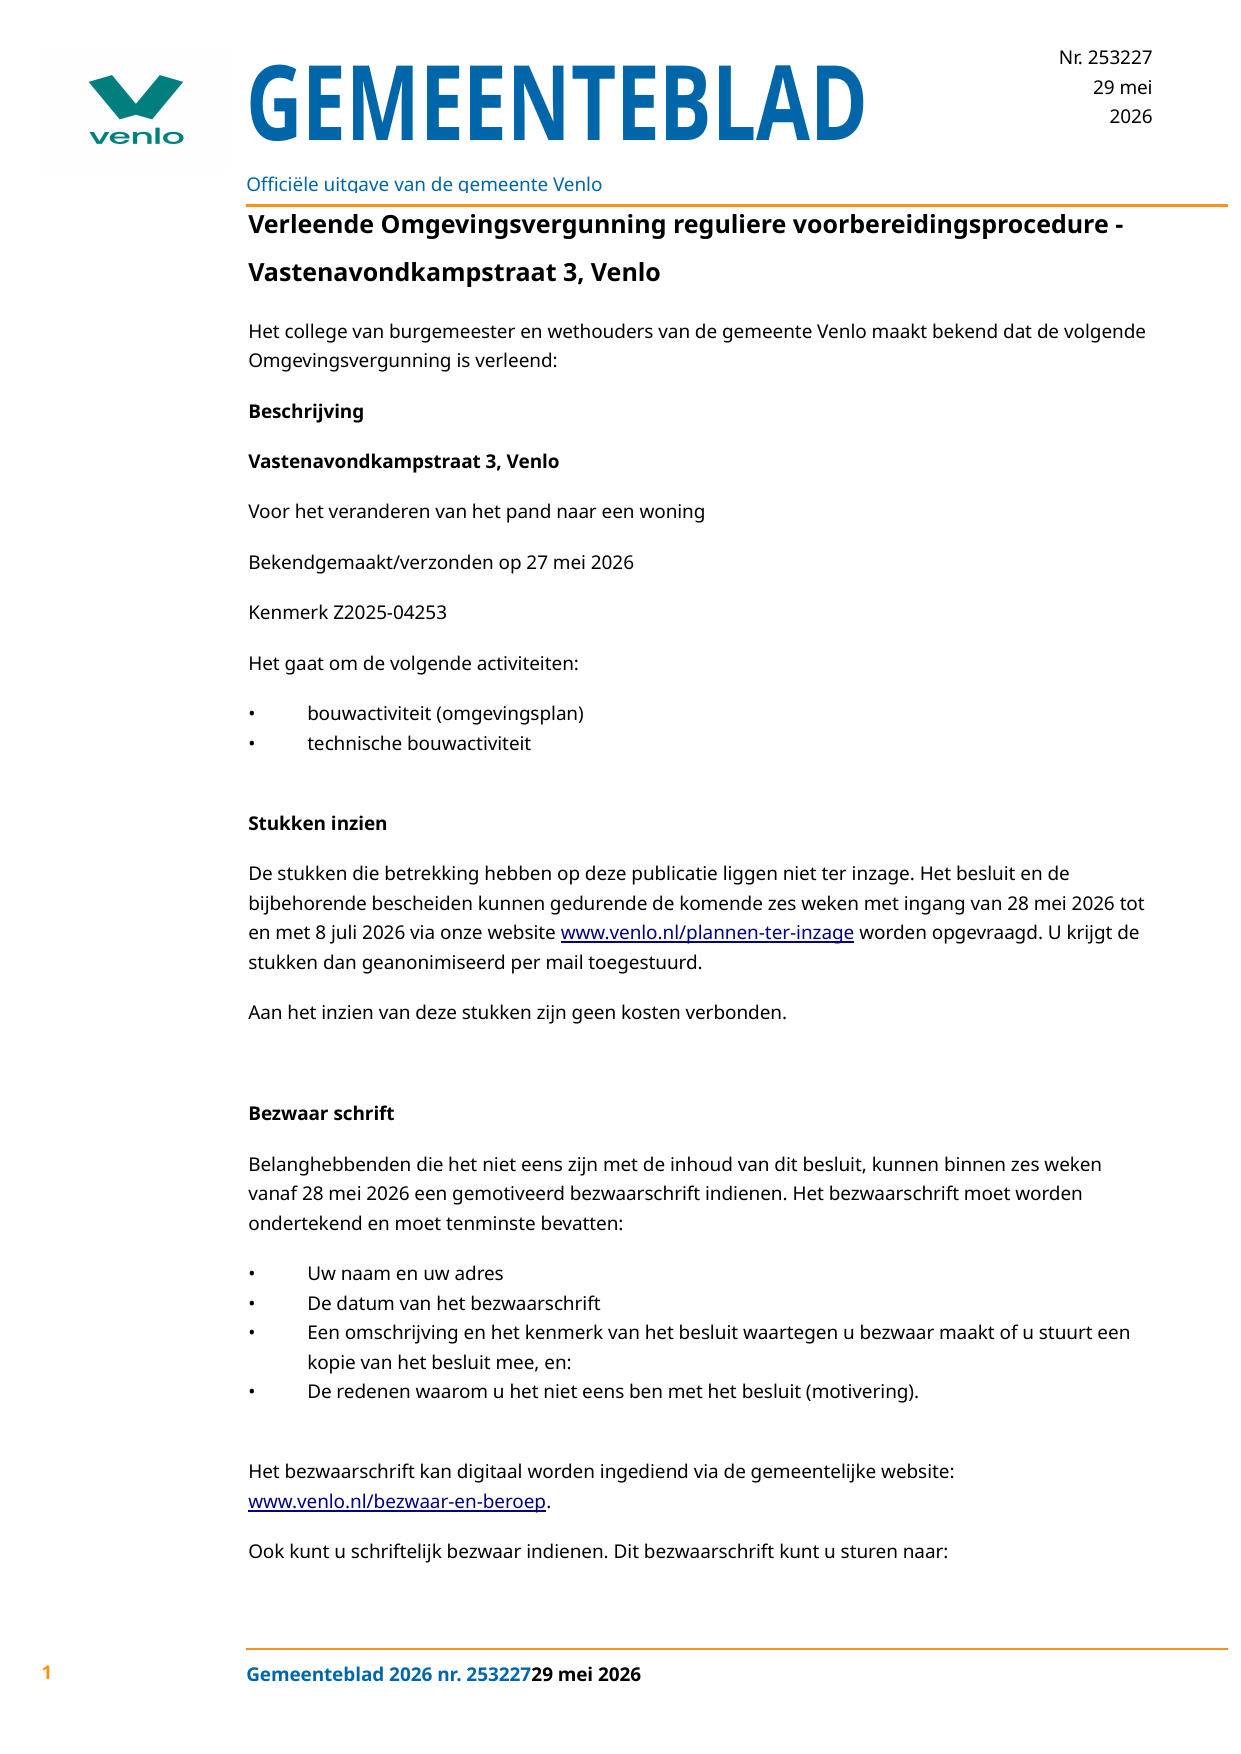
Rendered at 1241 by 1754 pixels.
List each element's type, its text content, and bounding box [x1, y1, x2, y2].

text Vastenavondkampstraat 3, Venlo [248, 448, 1152, 474]
list bouwactiviteit (omgevingsplan) [248, 700, 1152, 726]
list Uw naam en uw adres [248, 1260, 1152, 1286]
text Het college van burgemeester en wethouders van de gemeente Venlo maakt bekend dat de volgende Omgevingsvergunning is verleend: [248, 318, 1152, 373]
text Bezwaar schrift [248, 1100, 1152, 1126]
text Kenmerk Z2025-04253 [248, 599, 1152, 625]
text Het bezwaarschrift kan digitaal worden ingediend via de gemeentelijke website: www.venlo.nl/bezwaar-en-beroep. [248, 1459, 1152, 1514]
list De datum van het bezwaarschrift [248, 1290, 1152, 1316]
text Ook kunt u schriftelijk bezwaar indienen. Dit bezwaarschrift kunt u sturen naar: [248, 1539, 1152, 1564]
text Verleende Omgevingsvergunning reguliere voorbereidingsprocedure - Vastenavondkampstraat 3, Venlo [248, 207, 1152, 288]
text De stukken die betrekking hebben op deze publicatie liggen niet ter inzage. Het besluit en de bijbehorende bescheiden kunnen gedurende de komende zes weken met ingang van 28 mei 2026 tot en met 8 juli 2026 via onze website www.venlo.nl/plannen-ter-inzage worden opgevraagd. U krijgt de stukken dan geanonimiseerd per mail toegestuurd. [248, 860, 1152, 975]
text Voor het veranderen van het pand naar een woning [248, 499, 1152, 524]
text Beschrijving [248, 398, 1152, 424]
list Een omschrijving en het kenmerk van het besluit waartegen u bezwaar maakt of u stuurt een kopie van het besluit mee, en: [248, 1319, 1152, 1375]
list De redenen waarom u het niet eens ben met het besluit (motivering). [248, 1379, 1152, 1404]
picture [41, 47, 231, 172]
text Belanghebbenden die het niet eens zijn met de inhoud van dit besluit, kunnen binnen zes weken vanaf 28 mei 2026 een gemotiveerd bezwaarschrift indienen. Het bezwaarschrift moet worden ondertekend en moet tenminste bevatten: [248, 1151, 1152, 1236]
list technische bouwactiviteit [248, 730, 1152, 756]
text Aan het inzien van deze stukken zijn geen kosten verbonden. [248, 999, 1152, 1025]
text Stukken inzien [248, 810, 1152, 836]
text Bekendgemaakt/verzonden op 27 mei 2026 [248, 549, 1152, 575]
text Het gaat om de volgende activiteiten: [248, 650, 1152, 676]
